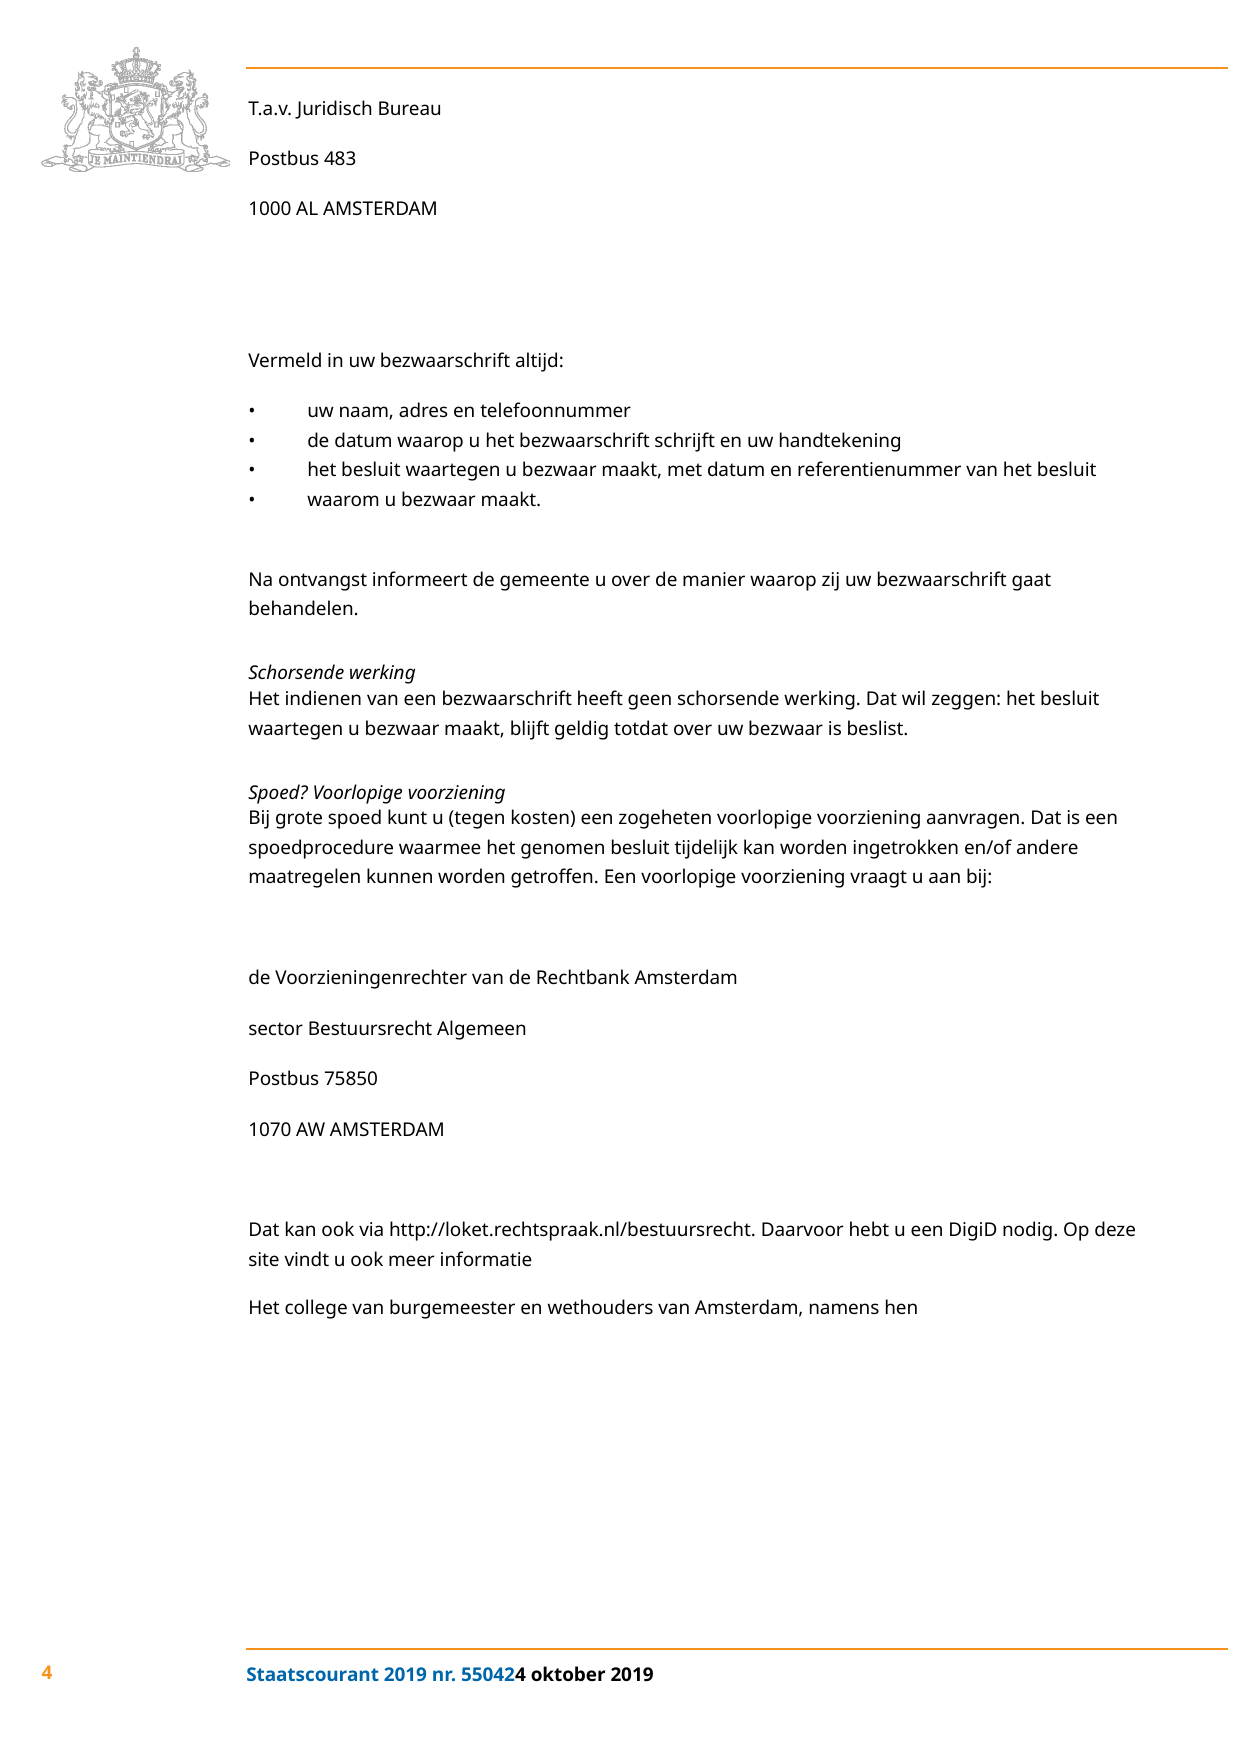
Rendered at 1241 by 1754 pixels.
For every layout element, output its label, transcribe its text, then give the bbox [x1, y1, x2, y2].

text Postbus 483 [248, 145, 1152, 171]
text Spoed? Voorlopige voorziening [248, 779, 1152, 804]
list het besluit waartegen u bezwaar maakt, met datum en referentienummer van het besluit [248, 456, 1152, 482]
picture [41, 47, 231, 172]
text T.a.v. Juridisch Bureau [248, 95, 1152, 121]
text Het college van burgemeester en wethouders van Amsterdam, namens hen [248, 1294, 1152, 1320]
text de Voorzieningenrechter van de Rechtbank Amsterdam [248, 964, 1152, 990]
text Postbus 75850 [248, 1065, 1152, 1091]
text Dat kan ook via http://loket.rechtspraak.nl/bestuursrecht. Daarvoor hebt u een DigiD nodig. Op deze site vindt u ook meer informatie [248, 1217, 1152, 1272]
text 1000 AL AMSTERDAM [248, 196, 1152, 221]
list uw naam, adres en telefoonnummer [248, 397, 1152, 423]
list waarom u bezwaar maakt. [248, 486, 1152, 512]
text Vermeld in uw bezwaarschrift altijd: [248, 347, 1152, 373]
text 1070 AW AMSTERDAM [248, 1116, 1152, 1142]
text Het indienen van een bezwaarschrift heeft geen schorsende werking. Dat wil zeggen: het besluit waartegen u bezwaar maakt, blijft geldig totdat over uw bezwaar is beslist. [248, 685, 1152, 741]
text Na ontvangst informeert de gemeente u over de manier waarop zij uw bezwaarschrift gaat behandelen. [248, 566, 1152, 621]
text Bij grote spoed kunt u (tegen kosten) een zogeheten voorlopige voorziening aanvragen. Dat is een spoedprocedure waarmee het genomen besluit tijdelijk kan worden ingetrokken en/of andere maatregelen kunnen worden getroffen. Een voorlopige voorziening vraagt u aan bij: [248, 804, 1152, 889]
list de datum waarop u het bezwaarschrift schrijft en uw handtekening [248, 427, 1152, 453]
text Schorsende werking [248, 659, 1152, 685]
text sector Bestuursrecht Algemeen [248, 1015, 1152, 1041]
